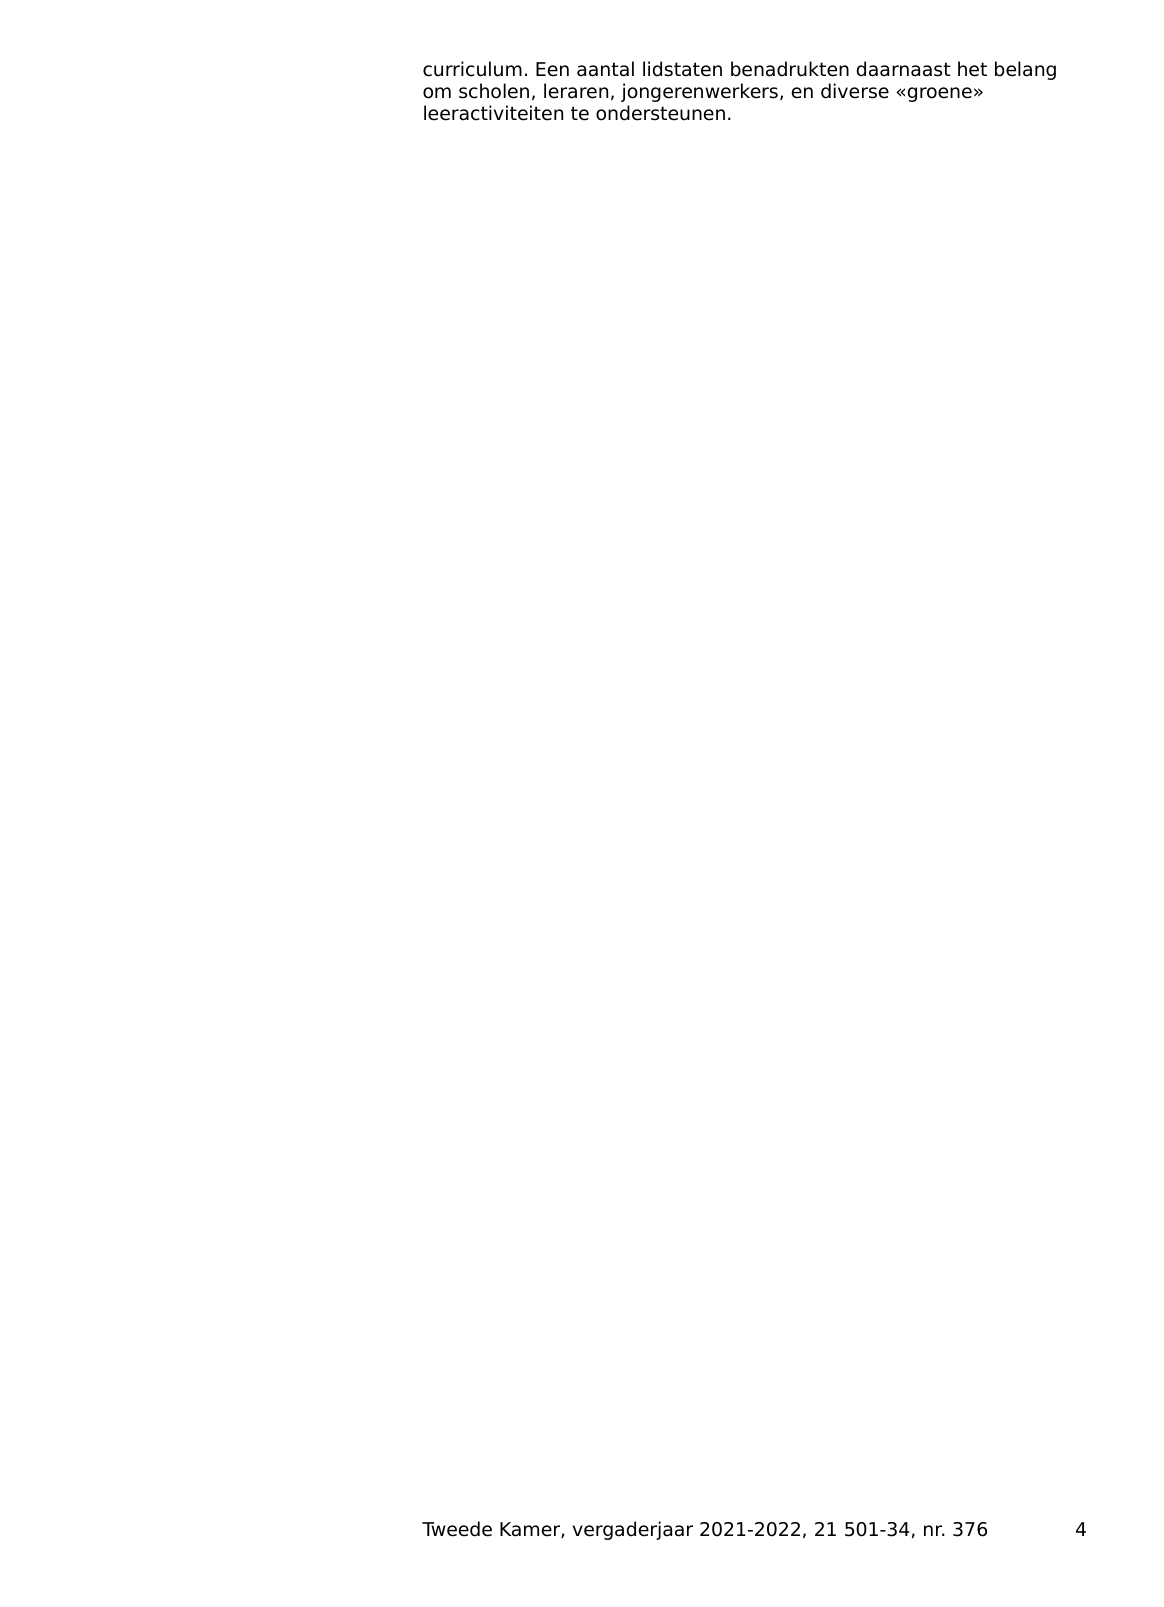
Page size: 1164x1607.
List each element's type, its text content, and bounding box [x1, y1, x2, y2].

text curriculum. Een aantal lidstaten benadrukten daarnaast het belang om scholen, leraren, jongerenwerkers, en diverse «groene» leeractiviteiten te ondersteunen. [422, 59, 1087, 125]
